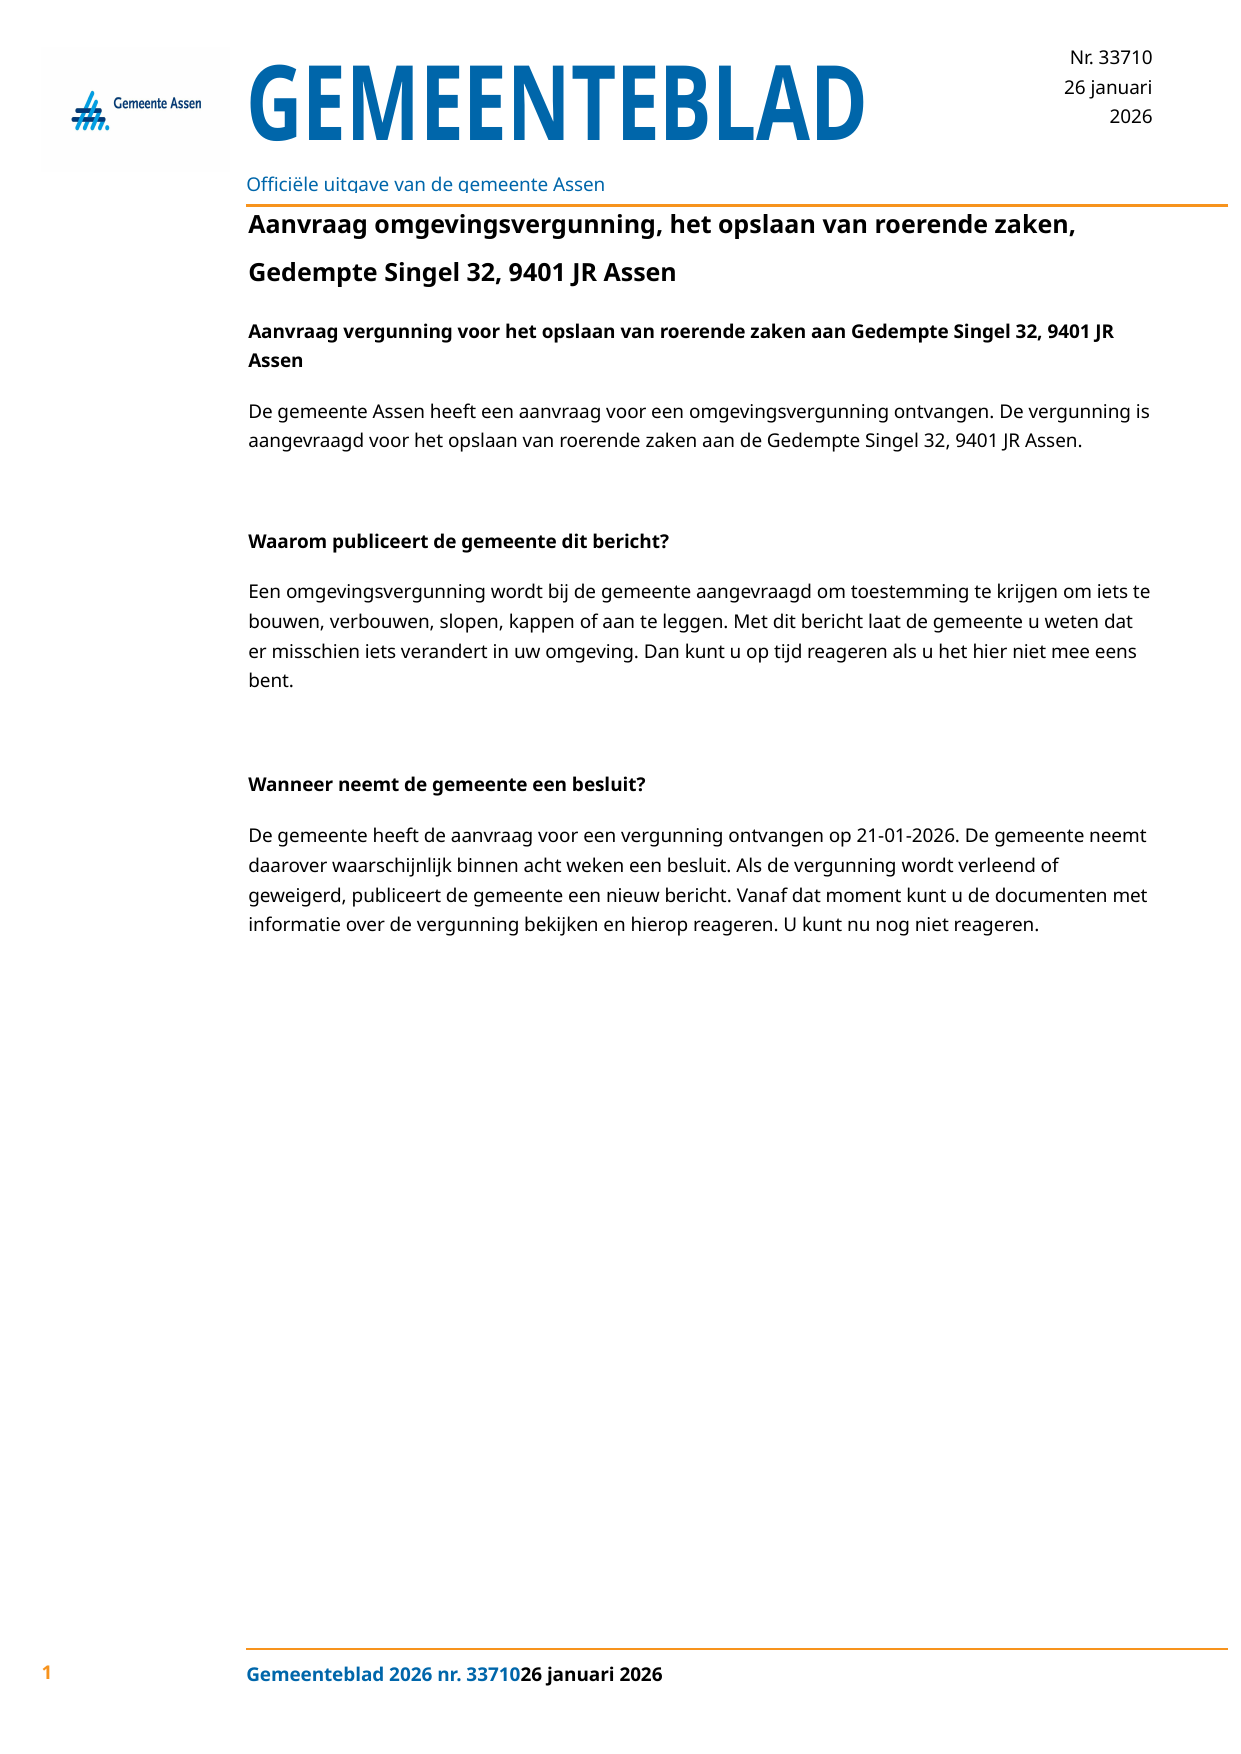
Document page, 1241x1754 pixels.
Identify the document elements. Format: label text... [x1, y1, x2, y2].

text De gemeente Assen heeft een aanvraag voor een omgevingsvergunning ontvangen. De vergunning is aangevraagd voor het opslaan van roerende zaken aan de Gedempte Singel 32, 9401 JR Assen. [248, 398, 1152, 453]
text ﻿Wanneer neemt de gemeente een besluit? [248, 768, 1152, 797]
text De gemeente heeft de aanvraag voor een vergunning ontvangen op 21-01-2026. De gemeente neemt daarover waarschijnlijk binnen acht weken een besluit. Als de vergunning wordt verleend of geweigerd, publiceert de gemeente een nieuw bericht. Vanaf dat moment kunt u de documenten met informatie over de vergunning bekijken en hierop reageren. U kunt nu nog niet reageren. [248, 823, 1152, 937]
picture [41, 47, 231, 172]
text Aanvraag omgevingsvergunning, het opslaan van roerende zaken, Gedempte Singel 32, 9401 JR Assen [248, 207, 1152, 288]
text Een omgevingsvergunning wordt bij de gemeente aangevraagd om toestemming te krijgen om iets te bouwen, verbouwen, slopen, kappen of aan te leggen. Met dit bericht laat de gemeente u weten dat er misschien iets verandert in uw omgeving. Dan kunt u op tijd reageren als u het hier niet mee eens bent. [248, 579, 1152, 693]
text Aanvraag vergunning voor het opslaan van roerende zaken aan Gedempte Singel 32, 9401 JR Assen [248, 318, 1152, 373]
text Waarom publiceert de gemeente dit bericht? [248, 528, 1152, 554]
